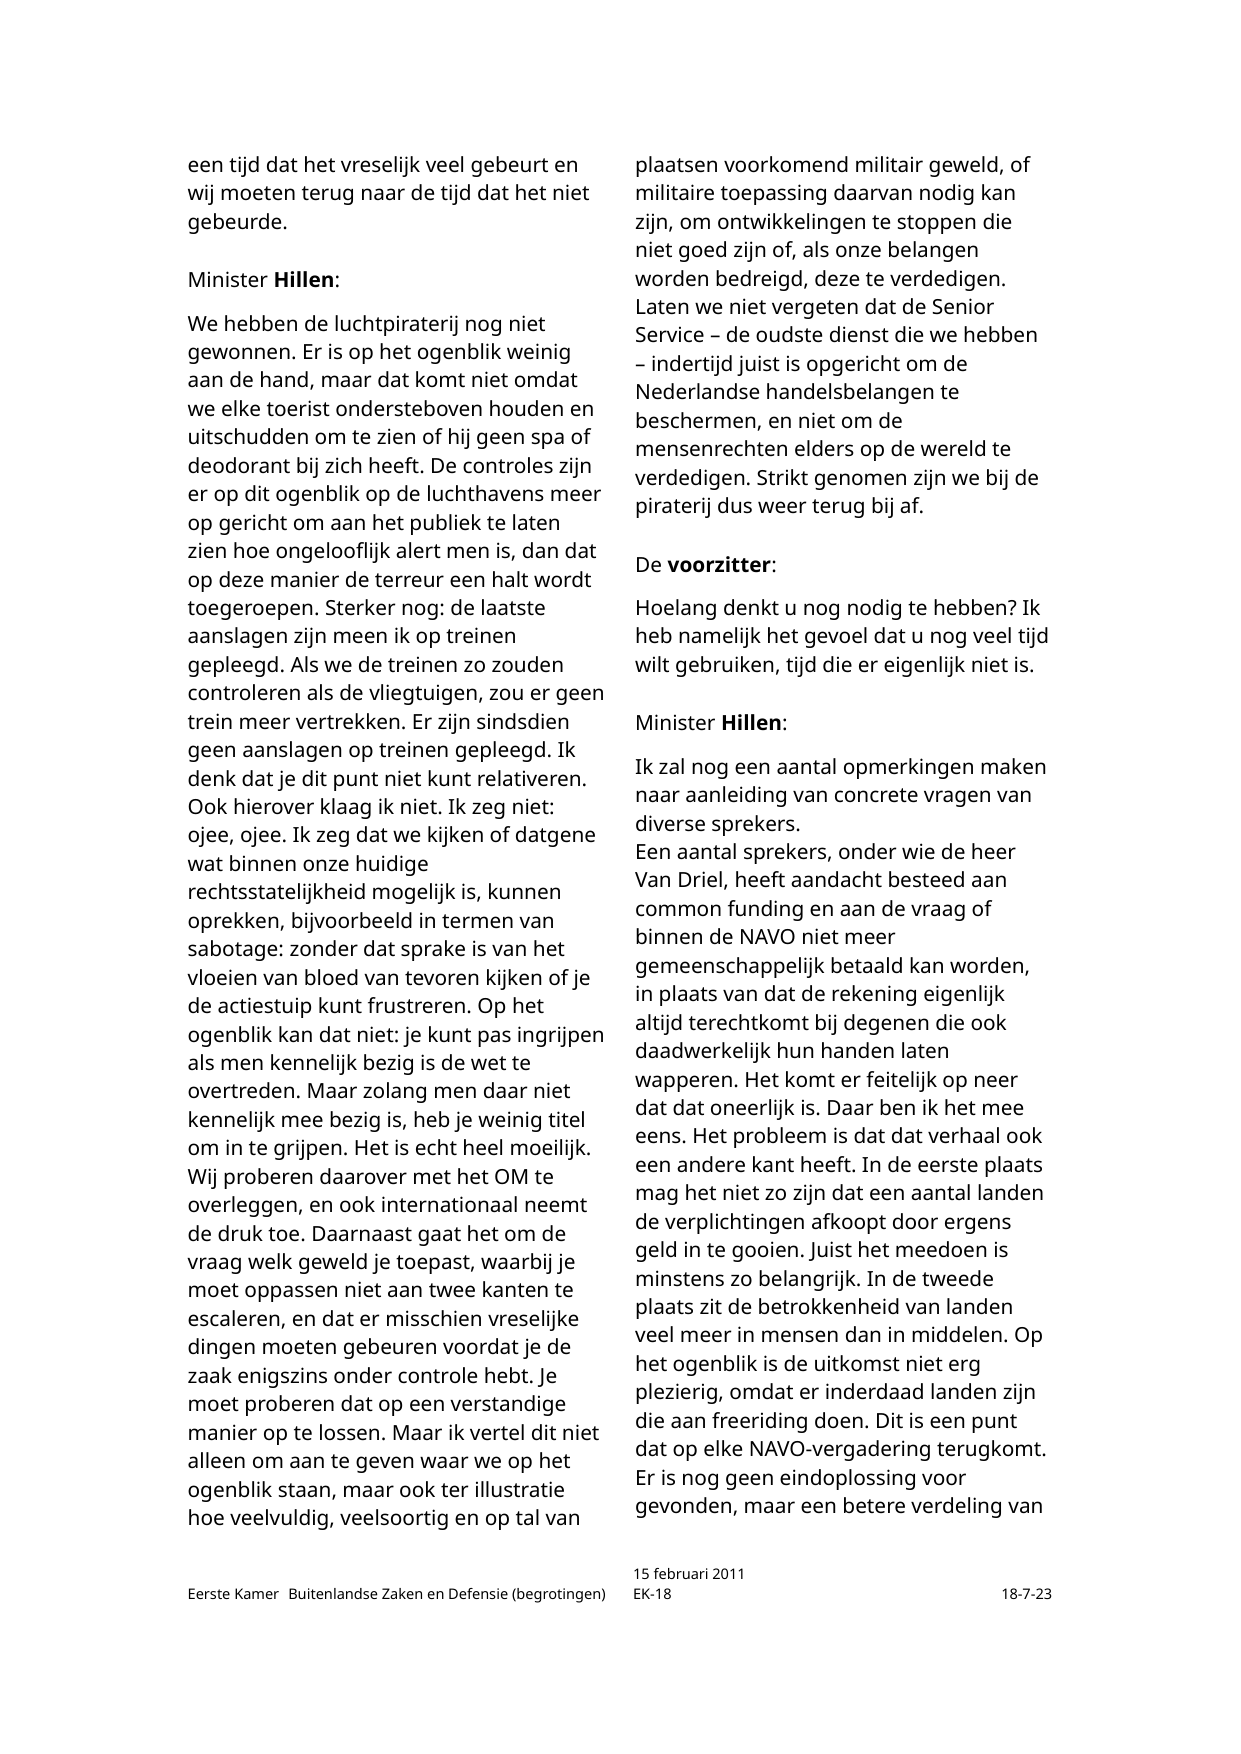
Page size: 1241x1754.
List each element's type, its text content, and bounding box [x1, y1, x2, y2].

text Ook hierover klaag ik niet. Ik zeg niet: ojee, ojee. Ik zeg dat we kijken of datgene wat binnen onze huidige rechtsstatelijkheid mogelijk is, kunnen oprekken, bijvoorbeeld in termen van sabotage: zonder dat sprake is van het vloeien van bloed van tevoren kijken of je de actiestuip kunt frustreren. Op het ogenblik kan dat niet: je kunt pas ingrijpen als men kennelijk bezig is de wet te overtreden. Maar zolang men daar niet kennelijk mee bezig is, heb je weinig titel om in te grijpen. Het is echt heel moeilijk. Wij proberen daarover met het OM te overleggen, en ook internationaal neemt de druk toe. Daarnaast gaat het om de vraag welk geweld je toepast, waarbij je moet oppassen niet aan twee kanten te escaleren, en dat er misschien vreselijke dingen moeten gebeuren voordat je de zaak enigszins onder controle hebt. Je moet proberen dat op een verstandige manier op te lossen. Maar ik vertel dit niet alleen om aan te geven waar we op het ogenblik staan, maar ook ter illustratie hoe veelvuldig, veelsoortig en op tal van [187, 792, 605, 1532]
text Minister Hillen: [635, 708, 1053, 737]
text De voorzitter: [635, 550, 1053, 578]
text plaatsen voorkomend militair geweld, of militaire toepassing daarvan nodig kan zijn, om ontwikkelingen te stoppen die niet goed zijn of, als onze belangen worden bedreigd, deze te verdedigen. Laten we niet vergeten dat de Senior Service – de oudste dienst die we hebben – indertijd juist is opgericht om de Nederlandse handelsbelangen te beschermen, en niet om de mensenrechten elders op de wereld te verdedigen. Strikt genomen zijn we bij de piraterij dus weer terug bij af. [635, 150, 1053, 520]
text Hoelang denkt u nog nodig te hebben? Ik heb namelijk het gevoel dat u nog veel tijd wilt gebruiken, tijd die er eigenlijk niet is. [635, 593, 1053, 678]
text Een aantal sprekers, onder wie de heer Van Driel, heeft aandacht besteed aan common funding en aan de vraag of binnen de NAVO niet meer gemeenschappelijk betaald kan worden, in plaats van dat de rekening eigenlijk altijd terechtkomt bij degenen die ook daadwerkelijk hun handen laten wapperen. Het komt er feitelijk op neer dat dat oneerlijk is. Daar ben ik het mee eens. Het probleem is dat dat verhaal ook een andere kant heeft. In de eerste plaats mag het niet zo zijn dat een aantal landen de verplichtingen afkoopt door ergens geld in te gooien. Juist het meedoen is minstens zo belangrijk. In de tweede plaats zit de betrokkenheid van landen veel meer in mensen dan in middelen. Op het ogenblik is de uitkomst niet erg plezierig, omdat er inderdaad landen zijn die aan freeriding doen. Dit is een punt dat op elke NAVO-vergadering terugkomt. Er is nog geen eindoplossing voor gevonden, maar een betere verdeling van [635, 837, 1053, 1520]
text Ik zal nog een aantal opmerkingen maken naar aanleiding van concrete vragen van diverse sprekers. [635, 752, 1053, 837]
text We hebben de luchtpiraterij nog niet gewonnen. Er is op het ogenblik weinig aan de hand, maar dat komt niet omdat we elke toerist ondersteboven houden en uitschudden om te zien of hij geen spa of deodorant bij zich heeft. De controles zijn er op dit ogenblik op de luchthavens meer op gericht om aan het publiek te laten zien hoe ongelooflijk alert men is, dan dat op deze manier de terreur een halt wordt toegeroepen. Sterker nog: de laatste aanslagen zijn meen ik op treinen gepleegd. Als we de treinen zo zouden controleren als de vliegtuigen, zou er geen trein meer vertrekken. Er zijn sindsdien geen aanslagen op treinen gepleegd. Ik denk dat je dit punt niet kunt relativeren. [187, 309, 605, 792]
text Minister Hillen: [187, 265, 605, 294]
text een tijd dat het vreselijk veel gebeurt en wij moeten terug naar de tijd dat het niet gebeurde. [187, 150, 605, 235]
